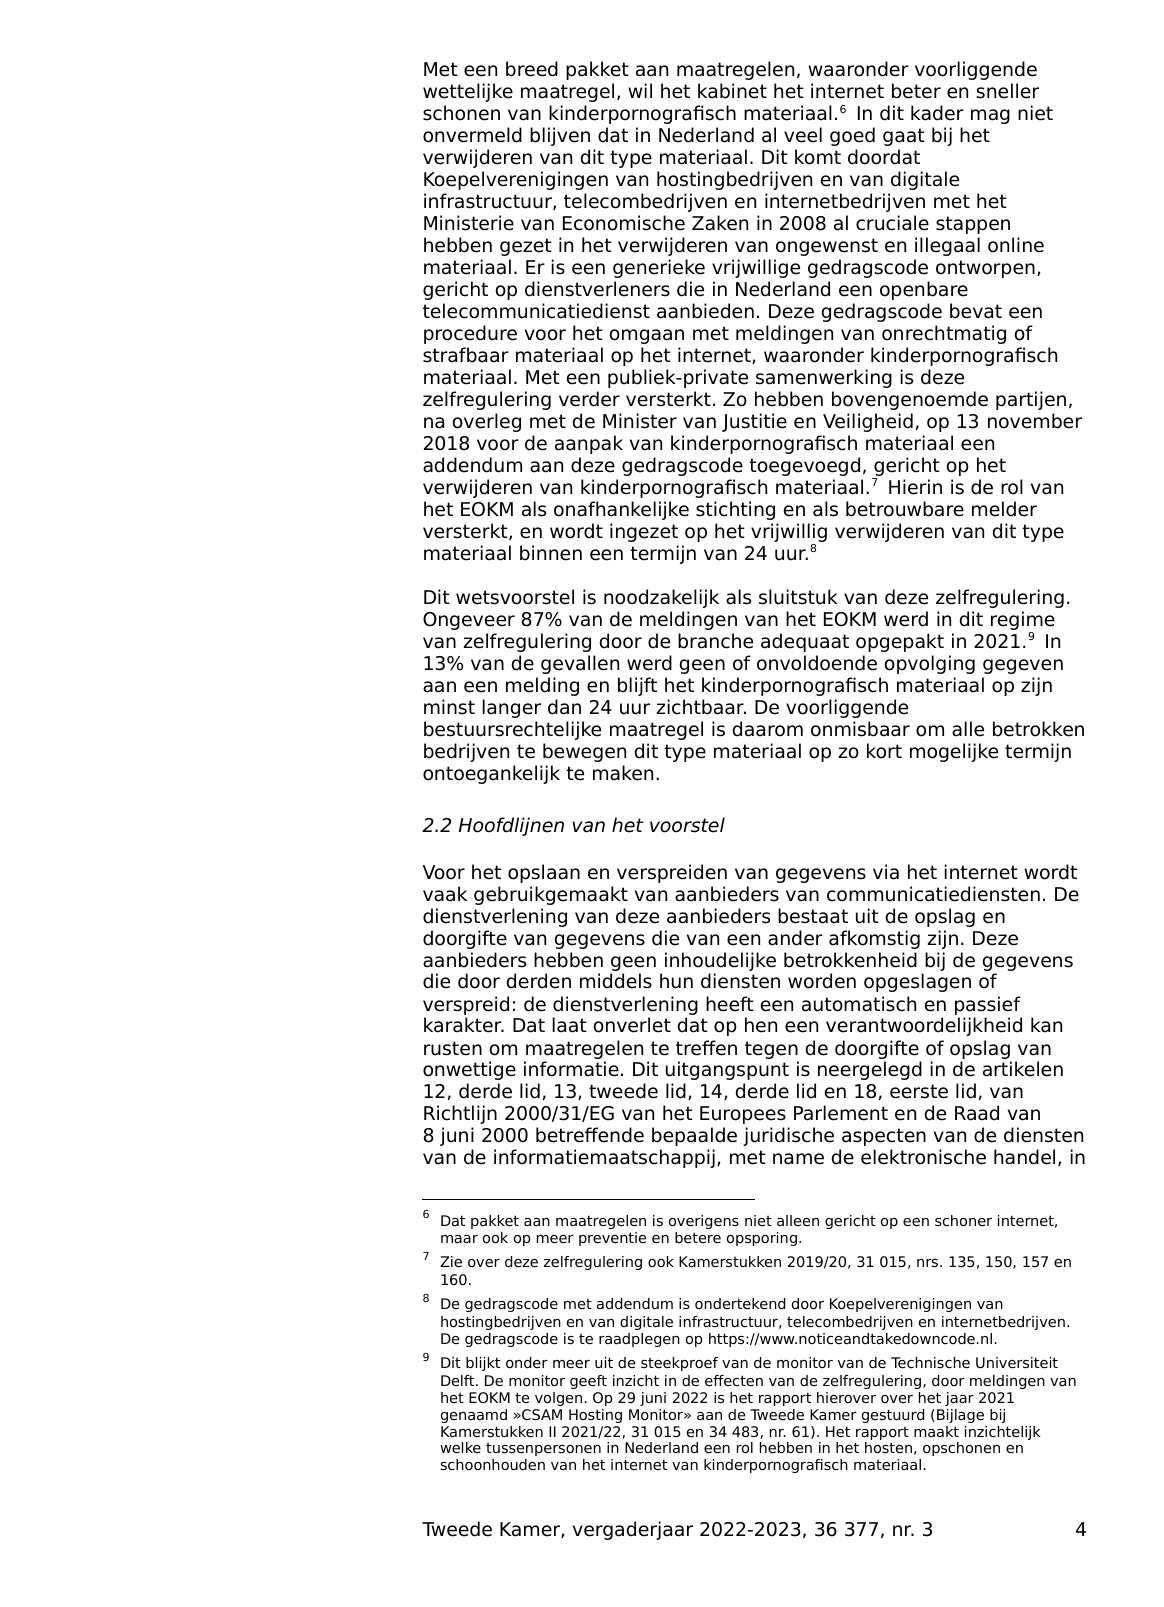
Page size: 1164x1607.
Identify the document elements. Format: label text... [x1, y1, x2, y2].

text Voor het opslaan en verspreiden van gegevens via het internet wordt vaak gebruikgemaakt van aanbieders van communicatiediensten. De dienstverlening van deze aanbieders bestaat uit de opslag en doorgifte van gegevens die van een ander afkomstig zijn. Deze aanbieders hebben geen inhoudelijke betrokkenheid bij de gegevens die door derden middels hun diensten worden opgeslagen of verspreid: de dienstverlening heeft een automatisch en passief karakter. Dat laat onverlet dat op hen een verantwoordelijkheid kan rusten om maatregelen te treffen tegen de doorgifte of opslag van onwettige informatie. Dit uitgangspunt is neergelegd in de artikelen 12, derde lid, 13, tweede lid, 14, derde lid en 18, eerste lid, van Richtlijn 2000/31/EG van het Europees Parlement en de Raad van 8 juni 2000 betreffende bepaalde juridische aspecten van de diensten van de informatiemaatschappij, met name de elektronische handel, in [422, 862, 1087, 1169]
subtitle 2.2 Hoofdlijnen van het voorstel [422, 814, 1087, 837]
text Dat pakket aan maatregelen is overigens niet alleen gericht op een schoner internet, maar ook op meer preventie en betere opsporing. [422, 1208, 1087, 1247]
text Met een breed pakket aan maatregelen, waaronder voorliggende wettelijke maatregel, wil het kabinet het internet beter en sneller schonen van kinderpornografisch materiaal. In dit kader mag niet onvermeld blijven dat in Nederland al veel goed gaat bij het verwijderen van dit type materiaal. Dit komt doordat Koepelverenigingen van hostingbedrijven en van digitale infrastructuur, telecombedrijven en internetbedrijven met het Ministerie van Economische Zaken in 2008 al cruciale stappen hebben gezet in het verwijderen van ongewenst en illegaal online materiaal. Er is een generieke vrijwillige gedragscode ontworpen, gericht op dienstverleners die in Nederland een openbare telecommunicatiedienst aanbieden. Deze gedragscode bevat een procedure voor het omgaan met meldingen van onrechtmatig of strafbaar materiaal op het internet, waaronder kinderpornografisch materiaal. Met een publiek-private samenwerking is deze zelfregulering verder versterkt. Zo hebben bovengenoemde partijen, na overleg met de Minister van Justitie en Veiligheid, op 13 november 2018 voor de aanpak van kinderpornografisch materiaal een addendum aan deze gedragscode toegevoegd, gericht op het verwijderen van kinderpornografisch materiaal. Hierin is de rol van het EOKM als onafhankelijke stichting en als betrouwbare melder versterkt, en wordt ingezet op het vrijwillig verwijderen van dit type materiaal binnen een termijn van 24 uur. [422, 59, 1087, 564]
text Dit blijkt onder meer uit de steekproef van de monitor van de Technische Universiteit Delft. De monitor geeft inzicht in de effecten van de zelfregulering, door meldingen van het EOKM te volgen. Op 29 juni 2022 is het rapport hierover over het jaar 2021 genaamd »CSAM Hosting Monitor» aan de Tweede Kamer gestuurd (Bijlage bij Kamerstukken II 2021/22, 31 015 en 34 483, nr. 61). Het rapport maakt inzichtelijk welke tussenpersonen in Nederland een rol hebben in het hosten, opschonen en schoonhouden van het internet van kinderpornografisch materiaal. [422, 1351, 1087, 1474]
text Zie over deze zelfregulering ook Kamerstukken 2019/20, 31 015, nrs. 135, 150, 157 en 160. [422, 1250, 1087, 1289]
text Dit wetsvoorstel is noodzakelijk als sluitstuk van deze zelfregulering. Ongeveer 87% van de meldingen van het EOKM werd in dit regime van zelfregulering door de branche adequaat opgepakt in 2021. In 13% van de gevallen werd geen of onvoldoende opvolging gegeven aan een melding en blijft het kinderpornografisch materiaal op zijn minst langer dan 24 uur zichtbaar. De voorliggende bestuursrechtelijke maatregel is daarom onmisbaar om alle betrokken bedrijven te bewegen dit type materiaal op zo kort mogelijke termijn ontoegankelijk te maken. [422, 587, 1087, 784]
text De gedragscode met addendum is ondertekend door Koepelverenigingen van hostingbedrijven en van digitale infrastructuur, telecombedrijven en internetbedrijven. De gedragscode is te raadplegen op https://www.noticeandtakedowncode.nl. [422, 1292, 1087, 1348]
